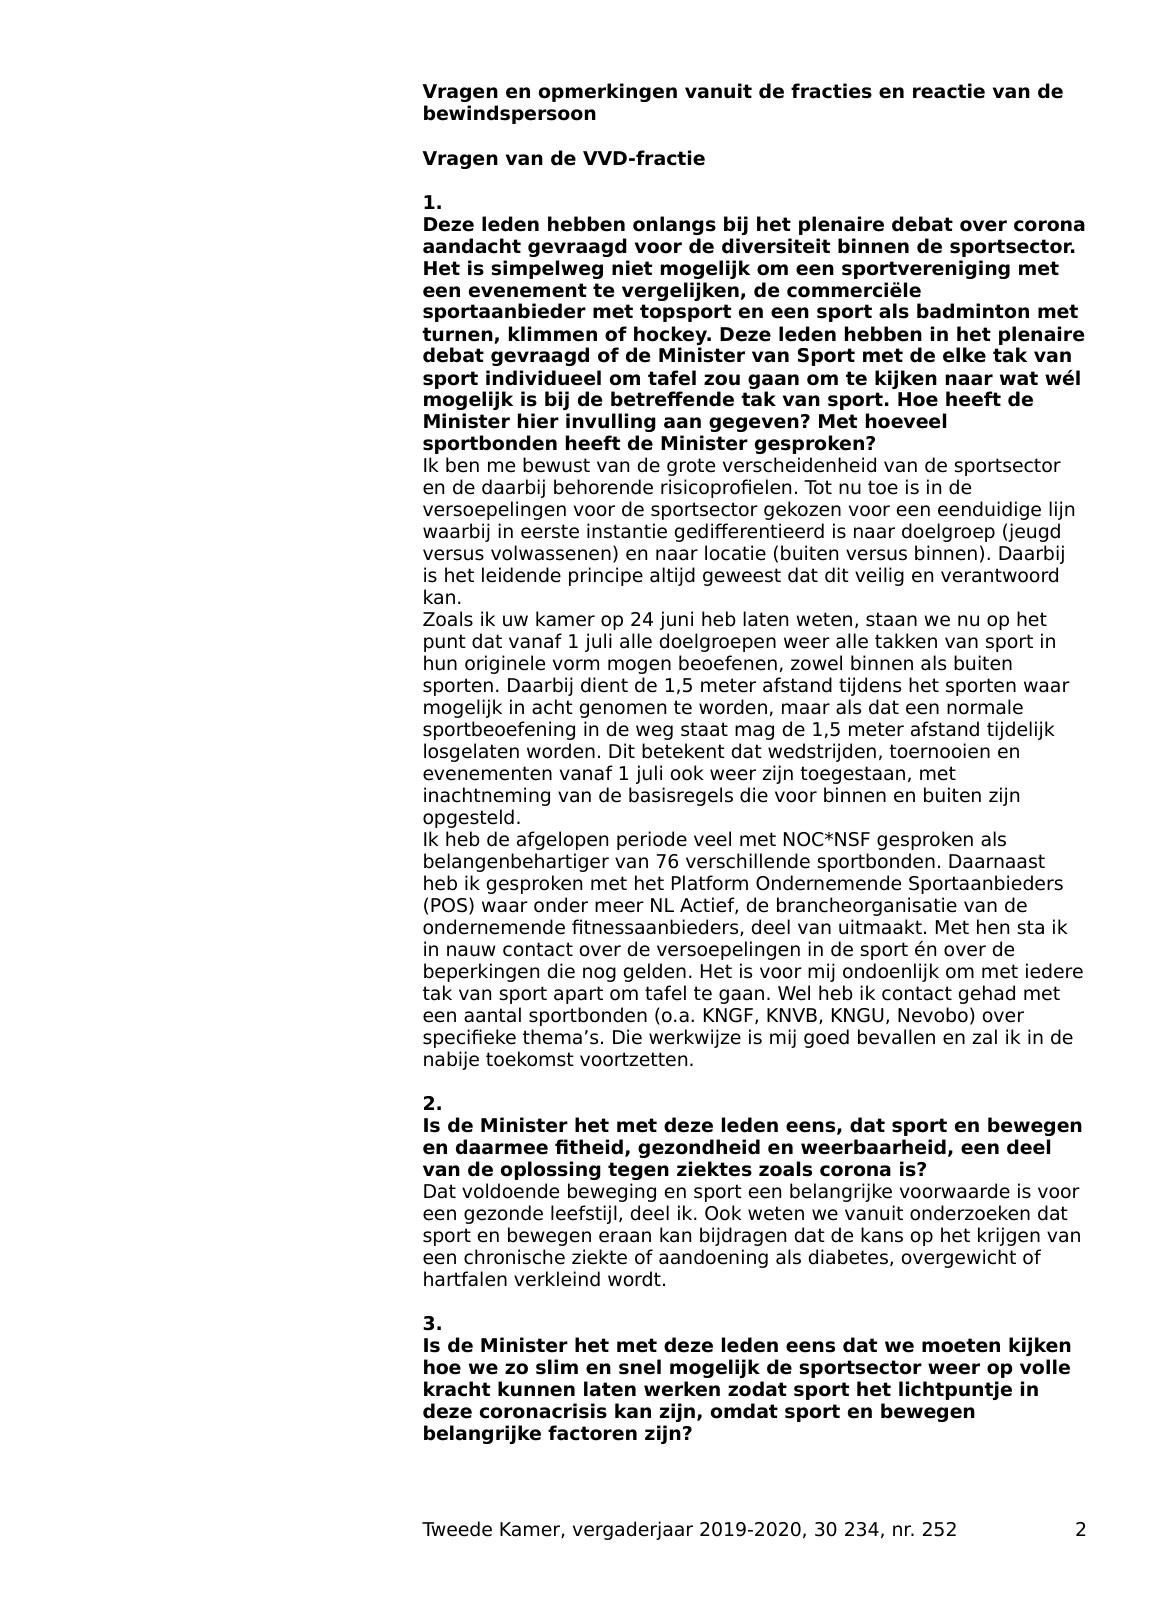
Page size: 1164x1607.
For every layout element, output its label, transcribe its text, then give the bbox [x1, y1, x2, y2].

text Ik ben me bewust van de grote verscheidenheid van de sportsector en de daarbij behorende risicoprofielen. Tot nu toe is in de versoepelingen voor de sportsector gekozen voor een eenduidige lijn waarbij in eerste instantie gedifferentieerd is naar doelgroep (jeugd versus volwassenen) en naar locatie (buiten versus binnen). Daarbij is het leidende principe altijd geweest dat dit veilig en verantwoord kan. [422, 455, 1087, 609]
subtitle Vragen en opmerkingen vanuit de fracties en reactie van de bewindspersoon [422, 81, 1087, 125]
subtitle Vragen van de VVD-fractie [422, 147, 1087, 169]
text 3. [422, 1313, 1087, 1335]
text Is de Minister het met deze leden eens, dat sport en bewegen en daarmee fitheid, gezondheid en weerbaarheid, een deel van de oplossing tegen ziektes zoals corona is? [422, 1115, 1087, 1181]
text Zoals ik uw kamer op 24 juni heb laten weten, staan we nu op het punt dat vanaf 1 juli alle doelgroepen weer alle takken van sport in hun originele vorm mogen beoefenen, zowel binnen als buiten sporten. Daarbij dient de 1,5 meter afstand tijdens het sporten waar mogelijk in acht genomen te worden, maar als dat een normale sportbeoefening in de weg staat mag de 1,5 meter afstand tijdelijk losgelaten worden. Dit betekent dat wedstrijden, toernooien en evenementen vanaf 1 juli ook weer zijn toegestaan, met inachtneming van de basisregels die voor binnen en buiten zijn opgesteld. [422, 609, 1087, 829]
text Dat voldoende beweging en sport een belangrijke voorwaarde is voor een gezonde leefstijl, deel ik. Ook weten we vanuit onderzoeken dat sport en bewegen eraan kan bijdragen dat de kans op het krijgen van een chronische ziekte of aandoening als diabetes, overgewicht of hartfalen verkleind wordt. [422, 1181, 1087, 1291]
text Deze leden hebben onlangs bij het plenaire debat over corona aandacht gevraagd voor de diversiteit binnen de sportsector. Het is simpelweg niet mogelijk om een sportvereniging met een evenement te vergelijken, de commerciële sportaanbieder met topsport en een sport als badminton met turnen, klimmen of hockey. Deze leden hebben in het plenaire debat gevraagd of de Minister van Sport met de elke tak van sport individueel om tafel zou gaan om te kijken naar wat wél mogelijk is bij de betreffende tak van sport. Hoe heeft de Minister hier invulling aan gegeven? Met hoeveel sportbonden heeft de Minister gesproken? [422, 213, 1087, 455]
text Is de Minister het met deze leden eens dat we moeten kijken hoe we zo slim en snel mogelijk de sportsector weer op volle kracht kunnen laten werken zodat sport het lichtpuntje in deze coronacrisis kan zijn, omdat sport en bewegen belangrijke factoren zijn? [422, 1335, 1087, 1445]
text 2. [422, 1093, 1087, 1115]
text 1. [422, 192, 1087, 213]
text Ik heb de afgelopen periode veel met NOC*NSF gesproken als belangenbehartiger van 76 verschillende sportbonden. Daarnaast heb ik gesproken met het Platform Ondernemende Sportaanbieders (POS) waar onder meer NL Actief, de brancheorganisatie van de ondernemende fitnessaanbieders, deel van uitmaakt. Met hen sta ik in nauw contact over de versoepelingen in de sport én over de beperkingen die nog gelden. Het is voor mij ondoenlijk om met iedere tak van sport apart om tafel te gaan. Wel heb ik contact gehad met een aantal sportbonden (o.a. KNGF, KNVB, KNGU, Nevobo) over specifieke thema’s. Die werkwijze is mij goed bevallen en zal ik in de nabije toekomst voortzetten. [422, 829, 1087, 1071]
